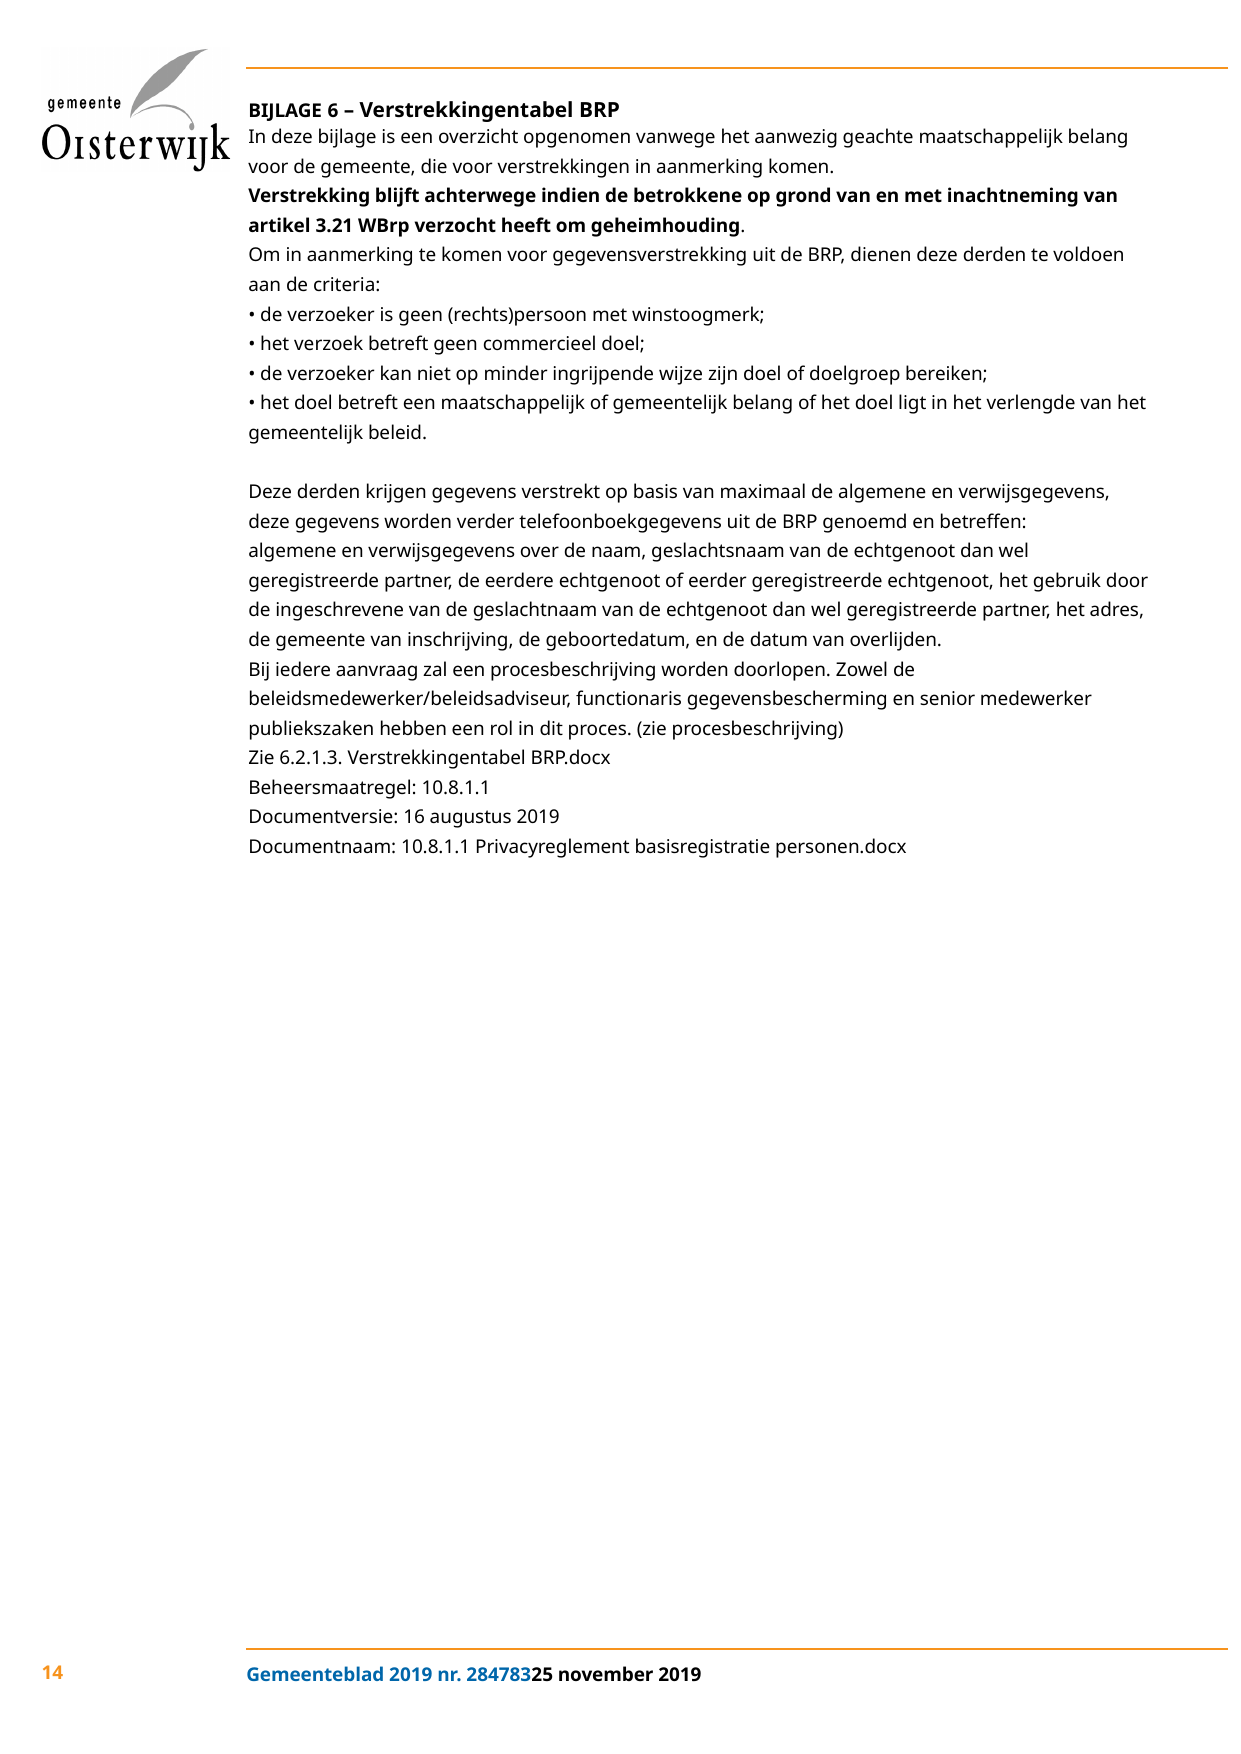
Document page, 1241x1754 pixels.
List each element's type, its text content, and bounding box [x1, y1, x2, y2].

text Documentnaam: 10.8.1.1 Privacyreglement basisregistratie personen.docx [248, 833, 1152, 859]
text Bij iedere aanvraag zal een procesbeschrijving worden doorlopen. Zowel de beleidsmedewerker/beleidsadviseur, functionaris gegevensbescherming en senior medewerker publiekszaken hebben een rol in dit proces. (zie procesbeschrijving) [248, 656, 1152, 741]
text gemeentelijk beleid. [248, 419, 1152, 445]
picture [41, 47, 231, 172]
text • de verzoeker kan niet op minder ingrijpende wijze zijn doel of doelgroep bereiken; [248, 360, 1152, 386]
text In deze bijlage is een overzicht opgenomen vanwege het aanwezig geachte maatschappelijk belang voor de gemeente, die voor verstrekkingen in aanmerking komen. [248, 123, 1152, 179]
text Deze derden krijgen gegevens verstrekt op basis van maximaal de algemene en verwijsgegevens, deze gegevens worden verder telefoonboekgegevens uit de BRP genoemd en betreffen: [248, 478, 1152, 534]
text Beheersmaatregel: 10.8.1.1 [248, 774, 1152, 800]
text • het doel betreft een maatschappelijk of gemeentelijk belang of het doel ligt in het verlengde van het [248, 389, 1152, 415]
text BIJLAGE 6 – Verstrekkingentabel BRP [248, 95, 1152, 123]
text Documentversie: 16 augustus 2019 [248, 804, 1152, 829]
text algemene en verwijsgegevens over de naam, geslachtsnaam van de echtgenoot dan wel geregistreerde partner, de eerdere echtgenoot of eerder geregistreerde echtgenoot, het gebruik door de ingeschrevene van de geslachtnaam van de echtgenoot dan wel geregistreerde partner, het adres, de gemeente van inschrijving, de geboortedatum, en de datum van overlijden. [248, 537, 1152, 652]
text • het verzoek betreft geen commercieel doel; [248, 330, 1152, 356]
text Verstrekking blijft achterwege indien de betrokkene op grond van en met inachtneming van artikel 3.21 WBrp verzocht heeft om geheimhouding. [248, 182, 1152, 238]
text Zie 6.2.1.3. Verstrekkingentabel BRP.docx [248, 744, 1152, 770]
text • de verzoeker is geen (rechts)persoon met winstoogmerk; [248, 301, 1152, 327]
text Om in aanmerking te komen voor gegevensverstrekking uit de BRP, dienen deze derden te voldoen aan de criteria: [248, 242, 1152, 297]
